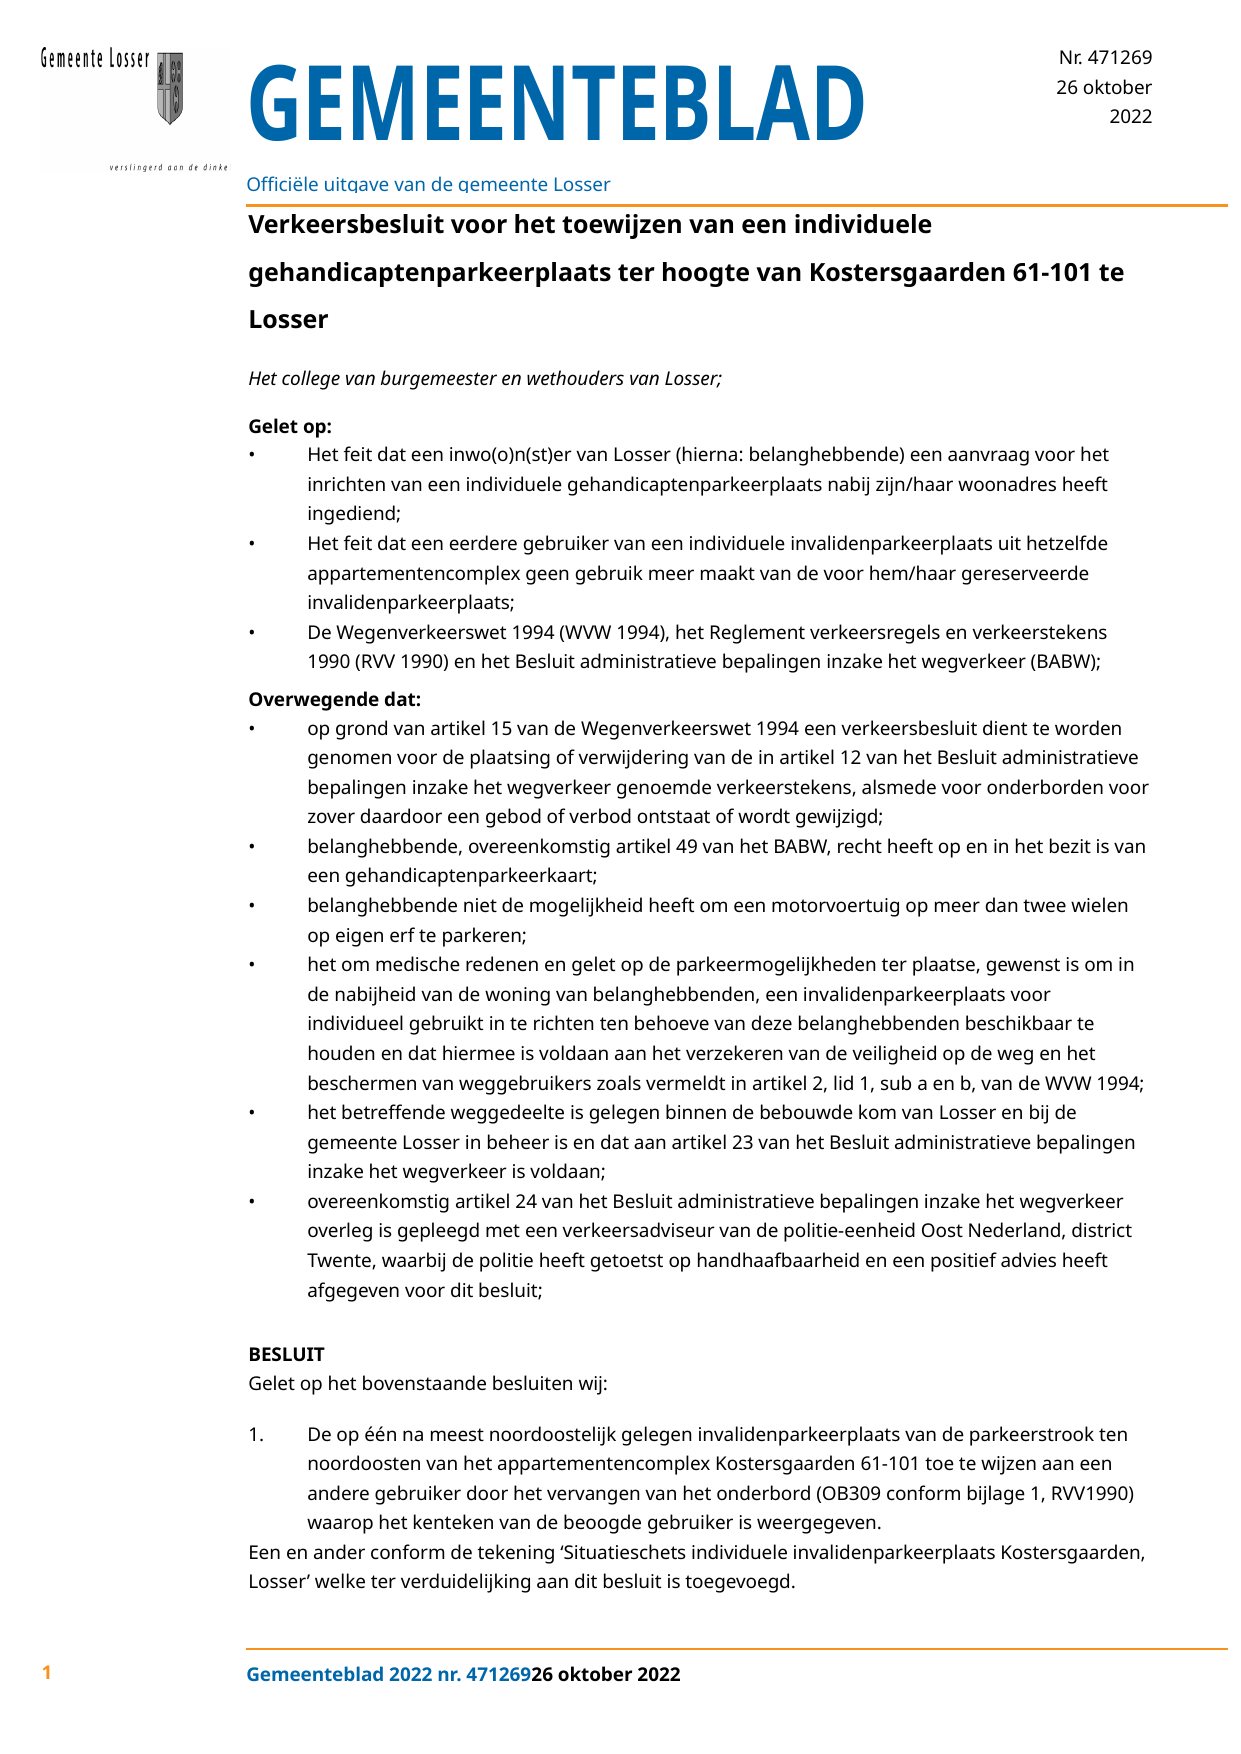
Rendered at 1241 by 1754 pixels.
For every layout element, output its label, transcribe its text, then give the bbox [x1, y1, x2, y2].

list De op één na meest noordoostelijk gelegen invalidenparkeerplaats van de parkeerstrook ten noordoosten van het appartementencomplex Kostersgaarden 61-101 toe te wijzen aan een andere gebruiker door het vervangen van het onderbord (OB309 conform bijlage 1, RVV1990) waarop het kenteken van de beoogde gebruiker is weergegeven. [248, 1421, 1152, 1535]
list het om medische redenen en gelet op de parkeermogelijkheden ter plaatse, gewenst is om in de nabijheid van de woning van belanghebbenden, een invalidenparkeerplaats voor individueel gebruikt in te richten ten behoeve van deze belanghebbenden beschikbaar te houden en dat hiermee is voldaan aan het verzekeren van de veiligheid op de weg en het beschermen van weggebruikers zoals vermeldt in artikel 2, lid 1, sub a en b, van de WVW 1994; [248, 951, 1152, 1096]
picture [41, 47, 231, 172]
list belanghebbende niet de mogelijkheid heeft om een motorvoertuig op meer dan twee wielen op eigen erf te parkeren; [248, 892, 1152, 948]
text Het college van burgemeester en wethouders van Losser; [248, 366, 1152, 391]
list De Wegenverkeerswet 1994 (WVW 1994), het Reglement verkeersregels en verkeerstekens 1990 (RVV 1990) en het Besluit administratieve bepalingen inzake het wegverkeer (BABW); [248, 619, 1152, 674]
text BESLUIT [248, 1341, 1152, 1367]
list het betreffende weggedeelte is gelegen binnen de bebouwde kom van Losser en bij de gemeente Losser in beheer is en dat aan artikel 23 van het Besluit administratieve bepalingen inzake het wegverkeer is voldaan; [248, 1099, 1152, 1184]
list Het feit dat een inwo(o)n(st)er van Losser (hierna: belanghebbende) een aanvraag voor het inrichten van een individuele gehandicaptenparkeerplaats nabij zijn/haar woonadres heeft ingediend; [248, 441, 1152, 526]
text Gelet op: [248, 413, 1152, 439]
list overeenkomstig artikel 24 van het Besluit administratieve bepalingen inzake het wegverkeer overleg is gepleegd met een verkeersadviseur van de politie-eenheid Oost Nederland, district Twente, waarbij de politie heeft getoetst op handhaafbaarheid en een positief advies heeft afgegeven voor dit besluit; [248, 1188, 1152, 1303]
list op grond van artikel 15 van de Wegenverkeerswet 1994 een verkeersbesluit dient te worden genomen voor de plaatsing of verwijdering van de in artikel 12 van het Besluit administratieve bepalingen inzake het wegverkeer genoemde verkeerstekens, alsmede voor onderborden voor zover daardoor een gebod of verbod ontstaat of wordt gewijzigd; [248, 715, 1152, 829]
list belanghebbende, overeenkomstig artikel 49 van het BABW, recht heeft op en in het bezit is van een gehandicaptenparkeerkaart; [248, 833, 1152, 888]
text Gelet op het bovenstaande besluiten wij: [248, 1370, 1152, 1396]
list Het feit dat een eerdere gebruiker van een individuele invalidenparkeerplaats uit hetzelfde appartementencomplex geen gebruik meer maakt van de voor hem/haar gereserveerde invalidenparkeerplaats; [248, 530, 1152, 615]
text Een en ander conform de tekening ‘Situatieschets individuele invalidenparkeerplaats Kostersgaarden, Losser’ welke ter verduidelijking aan dit besluit is toegevoegd. [248, 1539, 1152, 1594]
text Overwegende dat: [248, 686, 1152, 712]
text Verkeersbesluit voor het toewijzen van een individuele gehandicaptenparkeerplaats ter hoogte van Kostersgaarden 61-101 te Losser [248, 207, 1152, 336]
